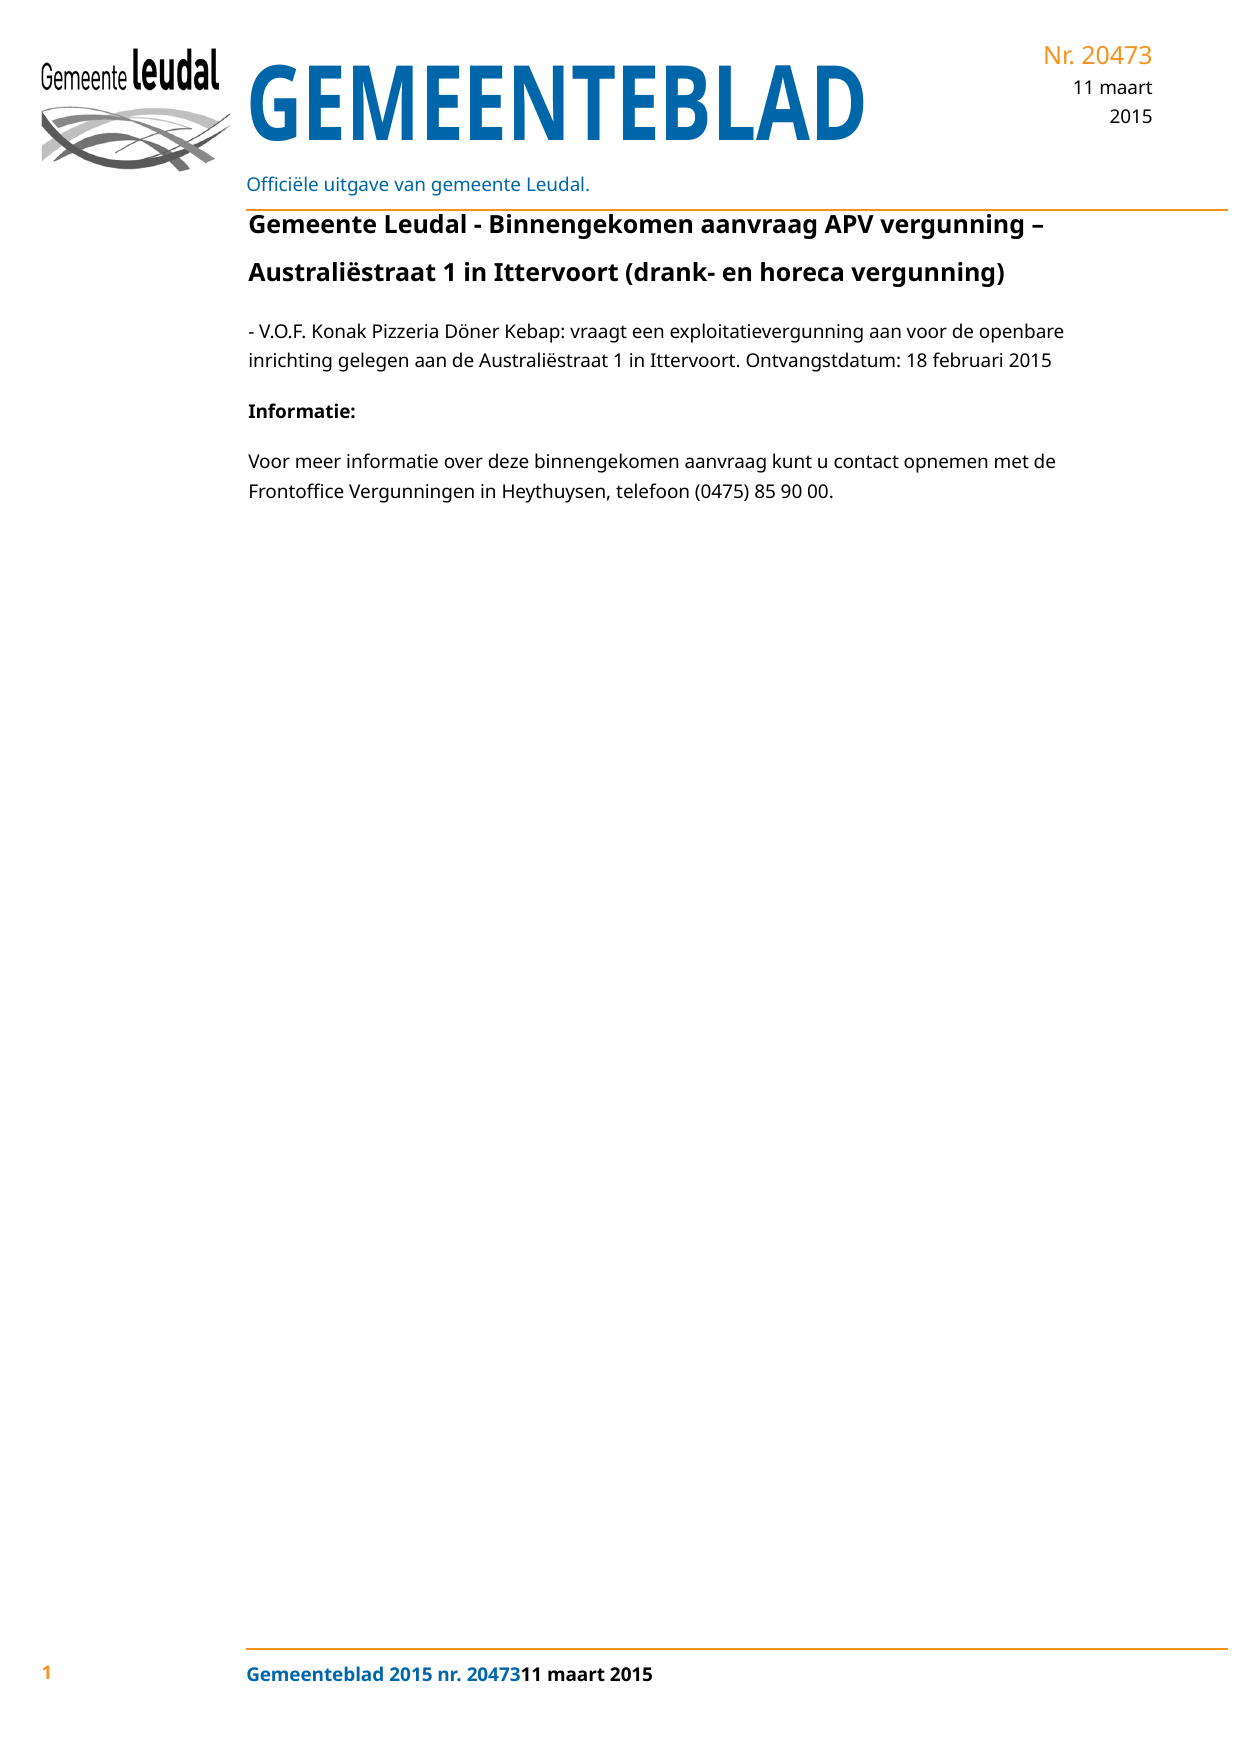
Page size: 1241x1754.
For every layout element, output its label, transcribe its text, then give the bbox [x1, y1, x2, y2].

text Gemeente Leudal - Binnengekomen aanvraag APV vergunning – Australiëstraat 1 in Ittervoort (drank- en horeca vergunning) [248, 211, 1152, 288]
text - V.O.F. Konak Pizzeria Döner Kebap: vraagt een exploitatievergunning aan voor de openbare inrichting gelegen aan de Australiëstraat 1 in Ittervoort. Ontvangstdatum: 18 februari 2015 [248, 318, 1152, 373]
picture [41, 47, 231, 172]
text Voor meer informatie over deze binnengekomen aanvraag kunt u contact opnemen met de Frontoffice Vergunningen in Heythuysen, telefoon (0475) 85 90 00. [248, 448, 1152, 504]
text Informatie: [248, 398, 1152, 424]
